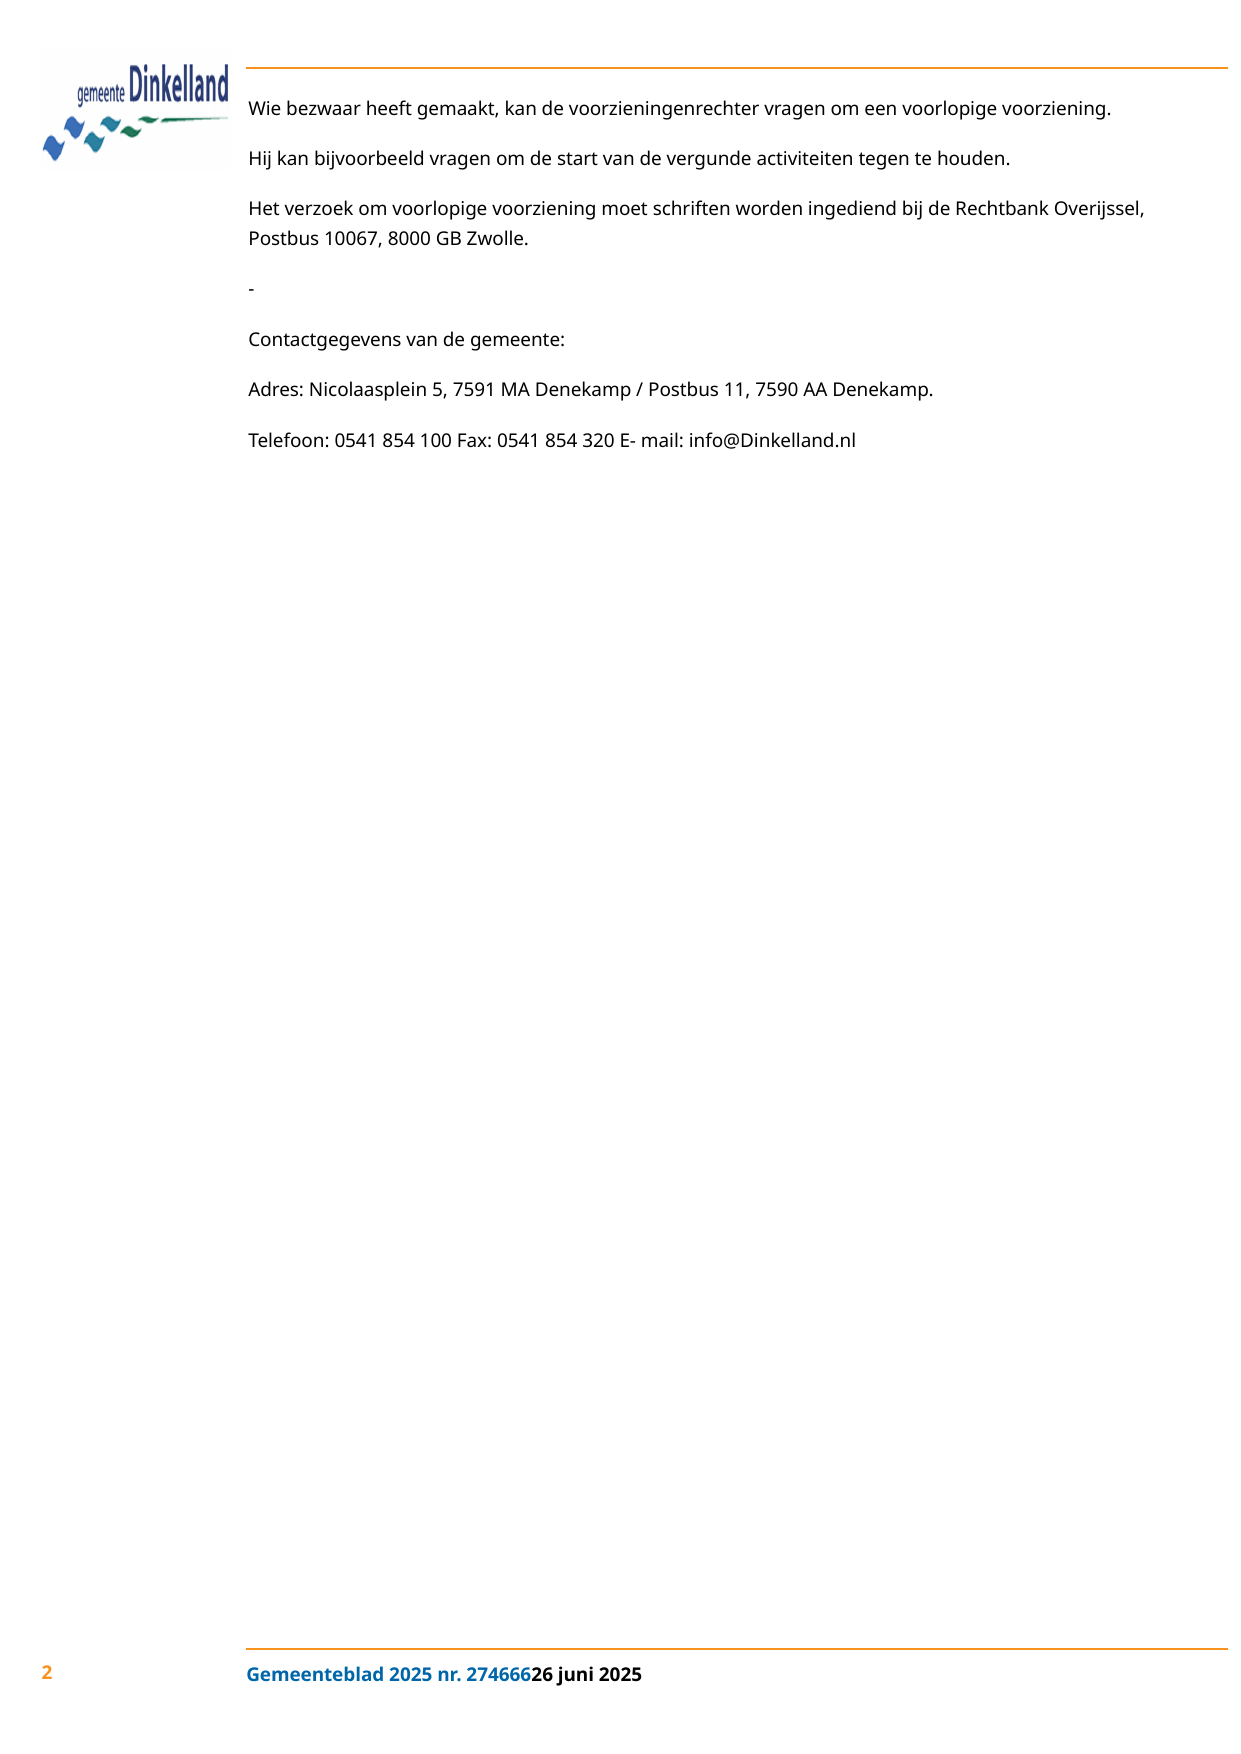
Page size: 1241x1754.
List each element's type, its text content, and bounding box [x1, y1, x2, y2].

text - [248, 276, 1152, 301]
text Het verzoek om voorlopige voorziening moet schriften worden ingediend bij de Rechtbank Overijssel, Postbus 10067, 8000 GB Zwolle. [248, 196, 1152, 251]
text Contactgegevens van de gemeente: [248, 326, 1152, 352]
picture [41, 47, 231, 172]
text Wie bezwaar heeft gemaakt, kan de voorzieningenrechter vragen om een voorlopige voorziening. [248, 95, 1152, 121]
text Adres: Nicolaasplein 5, 7591 MA Denekamp / Postbus 11, 7590 AA Denekamp. [248, 376, 1152, 402]
text Telefoon: 0541 854 100 Fax: 0541 854 320 E- mail: info@Dinkelland.nl [248, 427, 1152, 453]
text Hij kan bijvoorbeeld vragen om de start van de vergunde activiteiten tegen te houden. [248, 145, 1152, 171]
